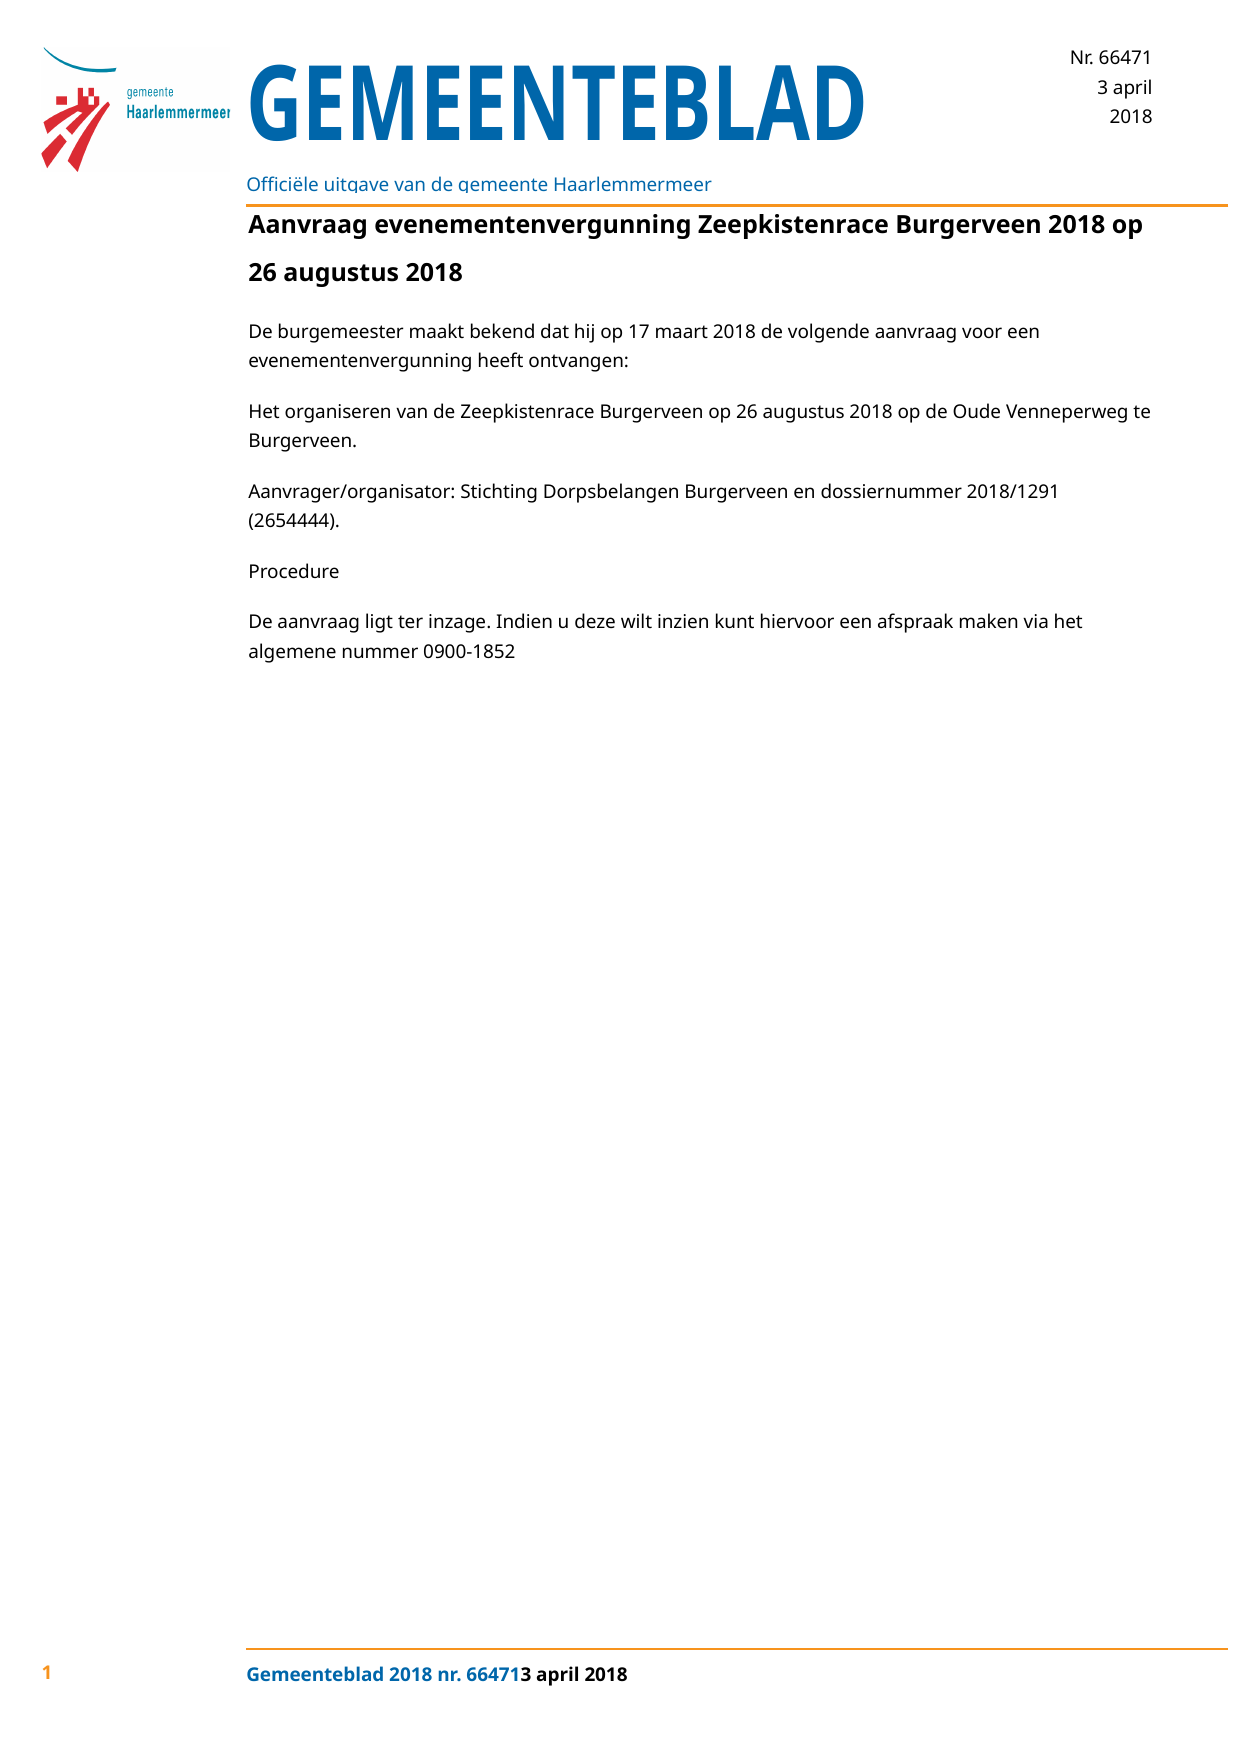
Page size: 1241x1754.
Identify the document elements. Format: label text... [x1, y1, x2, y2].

text Het organiseren van de Zeepkistenrace Burgerveen op 26 augustus 2018 op de Oude Venneperweg te Burgerveen. [248, 398, 1152, 453]
picture [41, 47, 231, 172]
text De burgemeester maakt bekend dat hij op 17 maart 2018 de volgende aanvraag voor een evenementenvergunning heeft ontvangen: [248, 318, 1152, 373]
text De aanvraag ligt ter inzage. Indien u deze wilt inzien kunt hiervoor een afspraak maken via het algemene nummer 0900-1852 [248, 608, 1152, 664]
text Aanvraag evenementenvergunning Zeepkistenrace Burgerveen 2018 op 26 augustus 2018 [248, 207, 1152, 288]
text Aanvrager/organisator: Stichting Dorpsbelangen Burgerveen en dossiernummer 2018/1291 (2654444). [248, 478, 1152, 533]
text Procedure [248, 558, 1152, 584]
